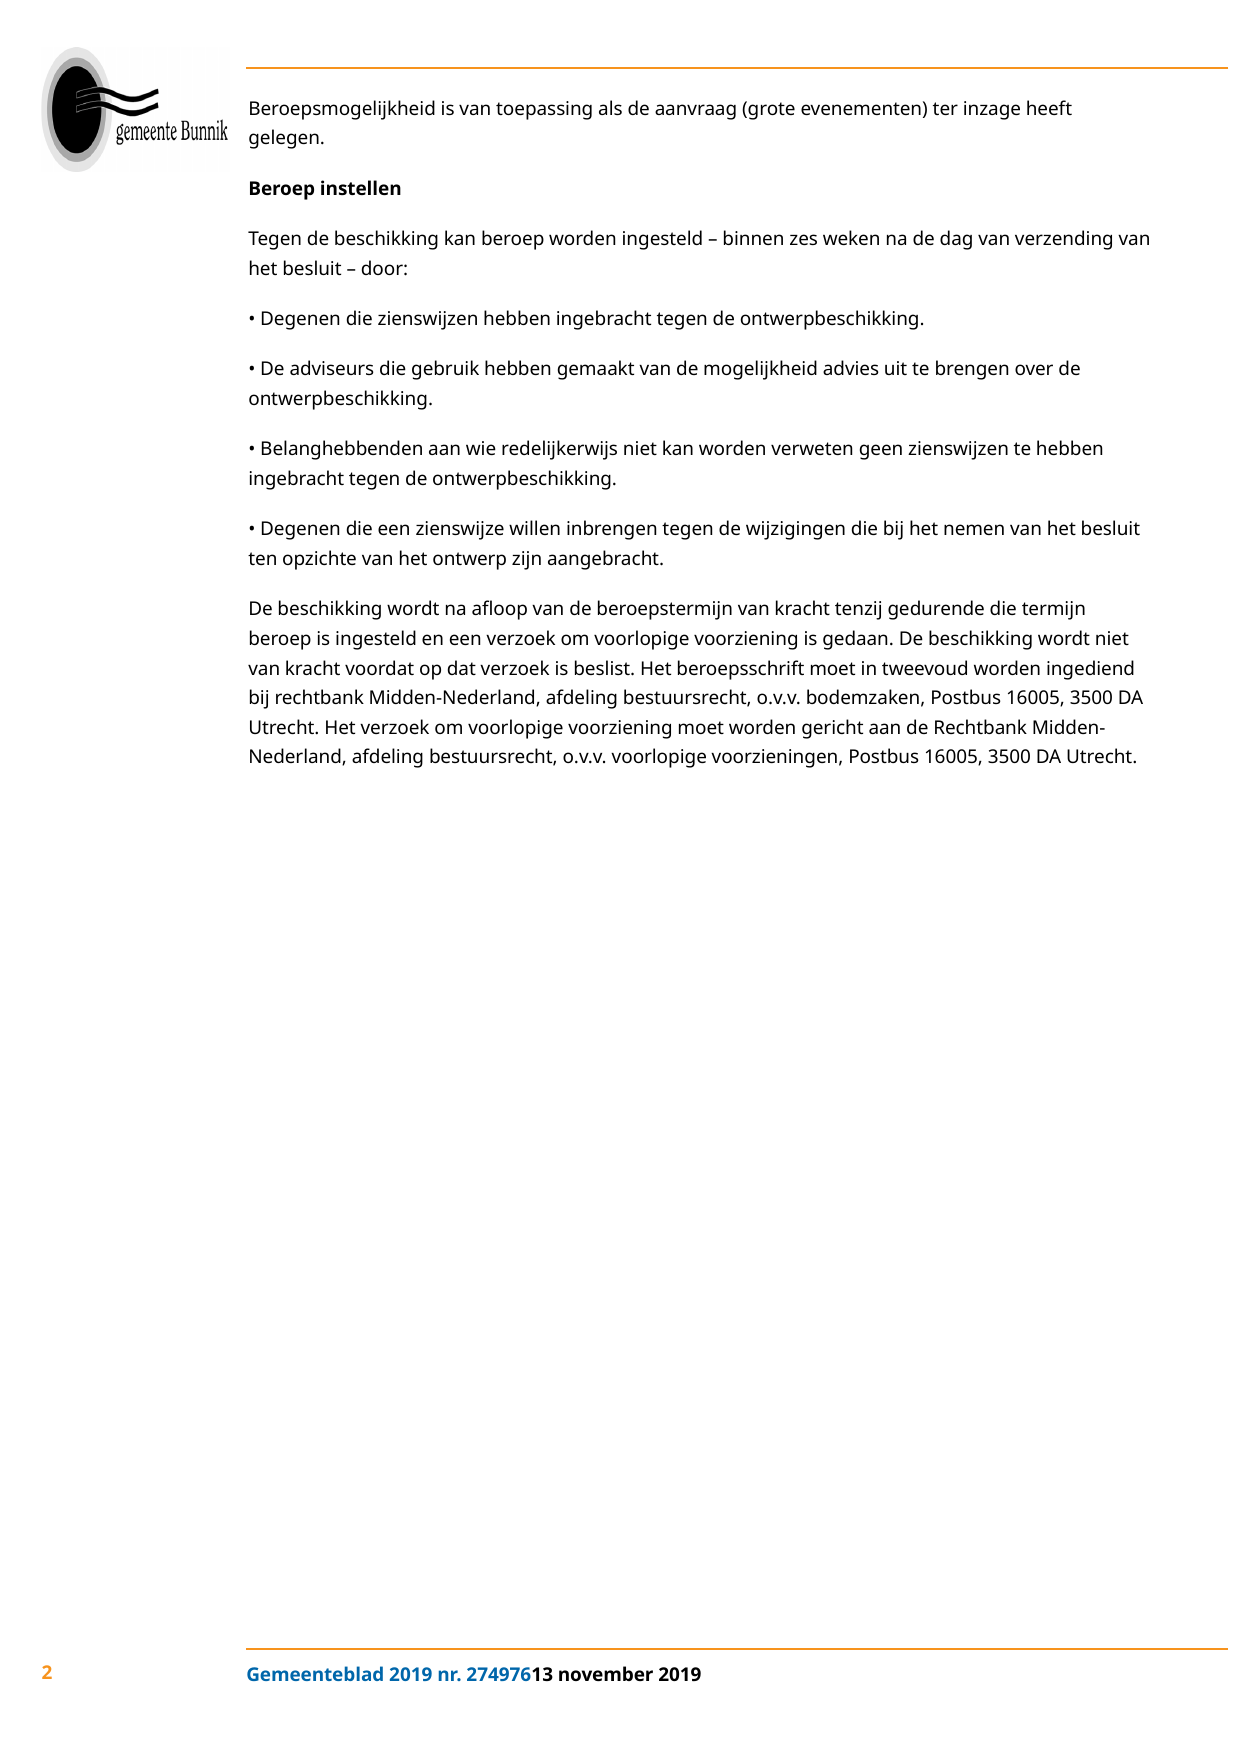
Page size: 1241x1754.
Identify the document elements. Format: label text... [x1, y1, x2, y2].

text Beroep instellen [248, 175, 1152, 201]
text • Belanghebbenden aan wie redelijkerwijs niet kan worden verweten geen zienswijzen te hebben ingebracht tegen de ontwerpbeschikking. [248, 436, 1152, 491]
text • Degenen die zienswijzen hebben ingebracht tegen de ontwerpbeschikking. [248, 305, 1152, 331]
text • De adviseurs die gebruik hebben gemaakt van de mogelijkheid advies uit te brengen over de ontwerpbeschikking. [248, 356, 1152, 411]
text Beroepsmogelijkheid is van toepassing als de aanvraag (grote evenementen) ter inzage heeft gelegen. [248, 95, 1152, 150]
text Tegen de beschikking kan beroep worden ingesteld – binnen zes weken na de dag van verzending van het besluit – door: [248, 225, 1152, 281]
text • Degenen die een zienswijze willen inbrengen tegen de wijzigingen die bij het nemen van het besluit ten opzichte van het ontwerp zijn aangebracht. [248, 516, 1152, 571]
text De beschikking wordt na afloop van de beroepstermijn van kracht tenzij gedurende die termijn beroep is ingesteld en een verzoek om voorlopige voorziening is gedaan. De beschikking wordt niet van kracht voordat op dat verzoek is beslist. Het beroepsschrift moet in tweevoud worden ingediend bij rechtbank Midden-Nederland, afdeling bestuursrecht, o.v.v. bodemzaken, Postbus 16005, 3500 DA Utrecht. Het verzoek om voorlopige voorziening moet worden gericht aan de Rechtbank Midden-Nederland, afdeling bestuursrecht, o.v.v. voorlopige voorzieningen, Postbus 16005, 3500 DA Utrecht. [248, 596, 1152, 769]
picture [41, 47, 231, 172]
